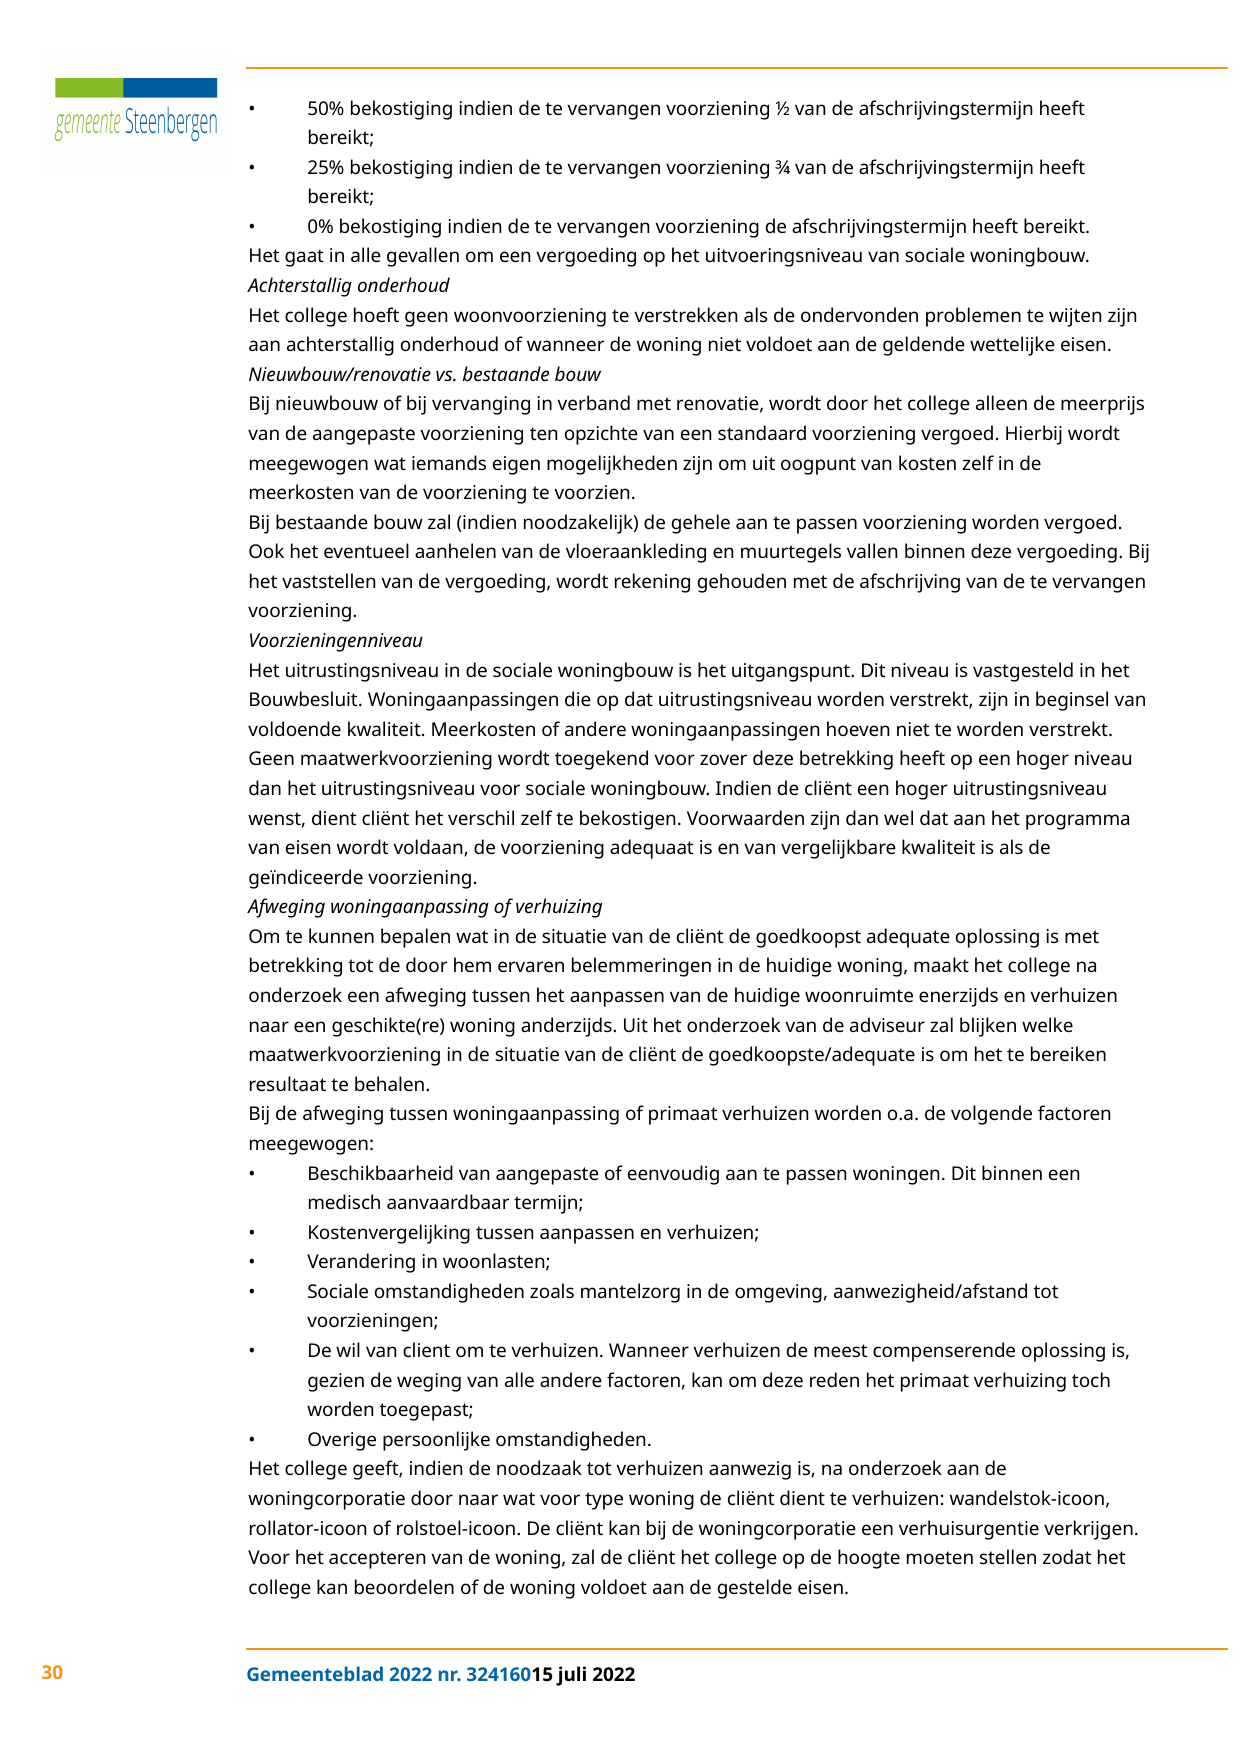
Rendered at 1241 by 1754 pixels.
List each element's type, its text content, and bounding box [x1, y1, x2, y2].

list Kostenvergelijking tussen aanpassen en verhuizen; [248, 1219, 1152, 1245]
list Overige persoonlijke omstandigheden. [248, 1426, 1152, 1452]
list 0% bekostiging indien de te vervangen voorziening de afschrijvingstermijn heeft bereikt. [248, 213, 1152, 239]
list 25% bekostiging indien de te vervangen voorziening ¾ van de afschrijvingstermijn heeft bereikt; [248, 154, 1152, 209]
text Om te kunnen bepalen wat in de situatie van de cliënt de goedkoopst adequate oplossing is met betrekking tot de door hem ervaren belemmeringen in de huidige woning, maakt het college na onderzoek een afweging tussen het aanpassen van de huidige woonruimte enerzijds en verhuizen naar een geschikte(re) woning anderzijds. Uit het onderzoek van de adviseur zal blijken welke maatwerkvoorziening in de situatie van de cliënt de goedkoopste/adequate is om het te bereiken resultaat te behalen. [248, 923, 1152, 1097]
text Voorzieningenniveau [248, 627, 1152, 653]
list Verandering in woonlasten; [248, 1248, 1152, 1274]
text Bij bestaande bouw zal (indien noodzakelijk) de gehele aan te passen voorziening worden vergoed. Ook het eventueel aanhelen van de vloeraankleding en muurtegels vallen binnen deze vergoeding. Bij het vaststellen van de vergoeding, wordt rekening gehouden met de afschrijving van de te vervangen voorziening. [248, 509, 1152, 623]
list 50% bekostiging indien de te vervangen voorziening ½ van de afschrijvingstermijn heeft bereikt; [248, 95, 1152, 150]
text Het uitrustingsniveau in de sociale woningbouw is het uitgangspunt. Dit niveau is vastgesteld in het Bouwbesluit. Woningaanpassingen die op dat uitrustingsniveau worden verstrekt, zijn in beginsel van voldoende kwaliteit. Meerkosten of andere woningaanpassingen hoeven niet te worden verstrekt. Geen maatwerkvoorziening wordt toegekend voor zover deze betrekking heeft op een hoger niveau dan het uitrustingsniveau voor sociale woningbouw. Indien de cliënt een hoger uitrustingsniveau wenst, dient cliënt het verschil zelf te bekostigen. Voorwaarden zijn dan wel dat aan het programma van eisen wordt voldaan, de voorziening adequaat is en van vergelijkbare kwaliteit is als de geïndiceerde voorziening. [248, 657, 1152, 890]
list Sociale omstandigheden zoals mantelzorg in de omgeving, aanwezigheid/afstand tot voorzieningen; [248, 1278, 1152, 1333]
text Het college geeft, indien de noodzaak tot verhuizen aanwezig is, na onderzoek aan de woningcorporatie door naar wat voor type woning de cliënt dient te verhuizen: wandelstok-icoon, rollator-icoon of rolstoel-icoon. De cliënt kan bij de woningcorporatie een verhuisurgentie verkrijgen. Voor het accepteren van de woning, zal de cliënt het college op de hoogte moeten stellen zodat het college kan beoordelen of de woning voldoet aan de gestelde eisen. [248, 1456, 1152, 1600]
picture [41, 47, 231, 172]
list De wil van client om te verhuizen. Wanneer verhuizen de meest compenserende oplossing is, gezien de weging van alle andere factoren, kan om deze reden het primaat verhuizing toch worden toegepast; [248, 1337, 1152, 1422]
text Nieuwbouw/renovatie vs. bestaande bouw [248, 361, 1152, 387]
text Bij nieuwbouw of bij vervanging in verband met renovatie, wordt door het college alleen de meerprijs van de aangepaste voorziening ten opzichte van een standaard voorziening vergoed. Hierbij wordt meegewogen wat iemands eigen mogelijkheden zijn om uit oogpunt van kosten zelf in de meerkosten van de voorziening te voorzien. [248, 391, 1152, 505]
text Afweging woningaanpassing of verhuizing [248, 893, 1152, 919]
text Het gaat in alle gevallen om een vergoeding op het uitvoeringsniveau van sociale woningbouw. [248, 243, 1152, 268]
text Het college hoeft geen woonvoorziening te verstrekken als de ondervonden problemen te wijten zijn aan achterstallig onderhoud of wanneer de woning niet voldoet aan de geldende wettelijke eisen. [248, 302, 1152, 357]
text Bij de afweging tussen woningaanpassing of primaat verhuizen worden o.a. de volgende factoren meegewogen: [248, 1101, 1152, 1156]
text Achterstallig onderhoud [248, 272, 1152, 298]
list Beschikbaarheid van aangepaste of eenvoudig aan te passen woningen. Dit binnen een medisch aanvaardbaar termijn; [248, 1160, 1152, 1215]
